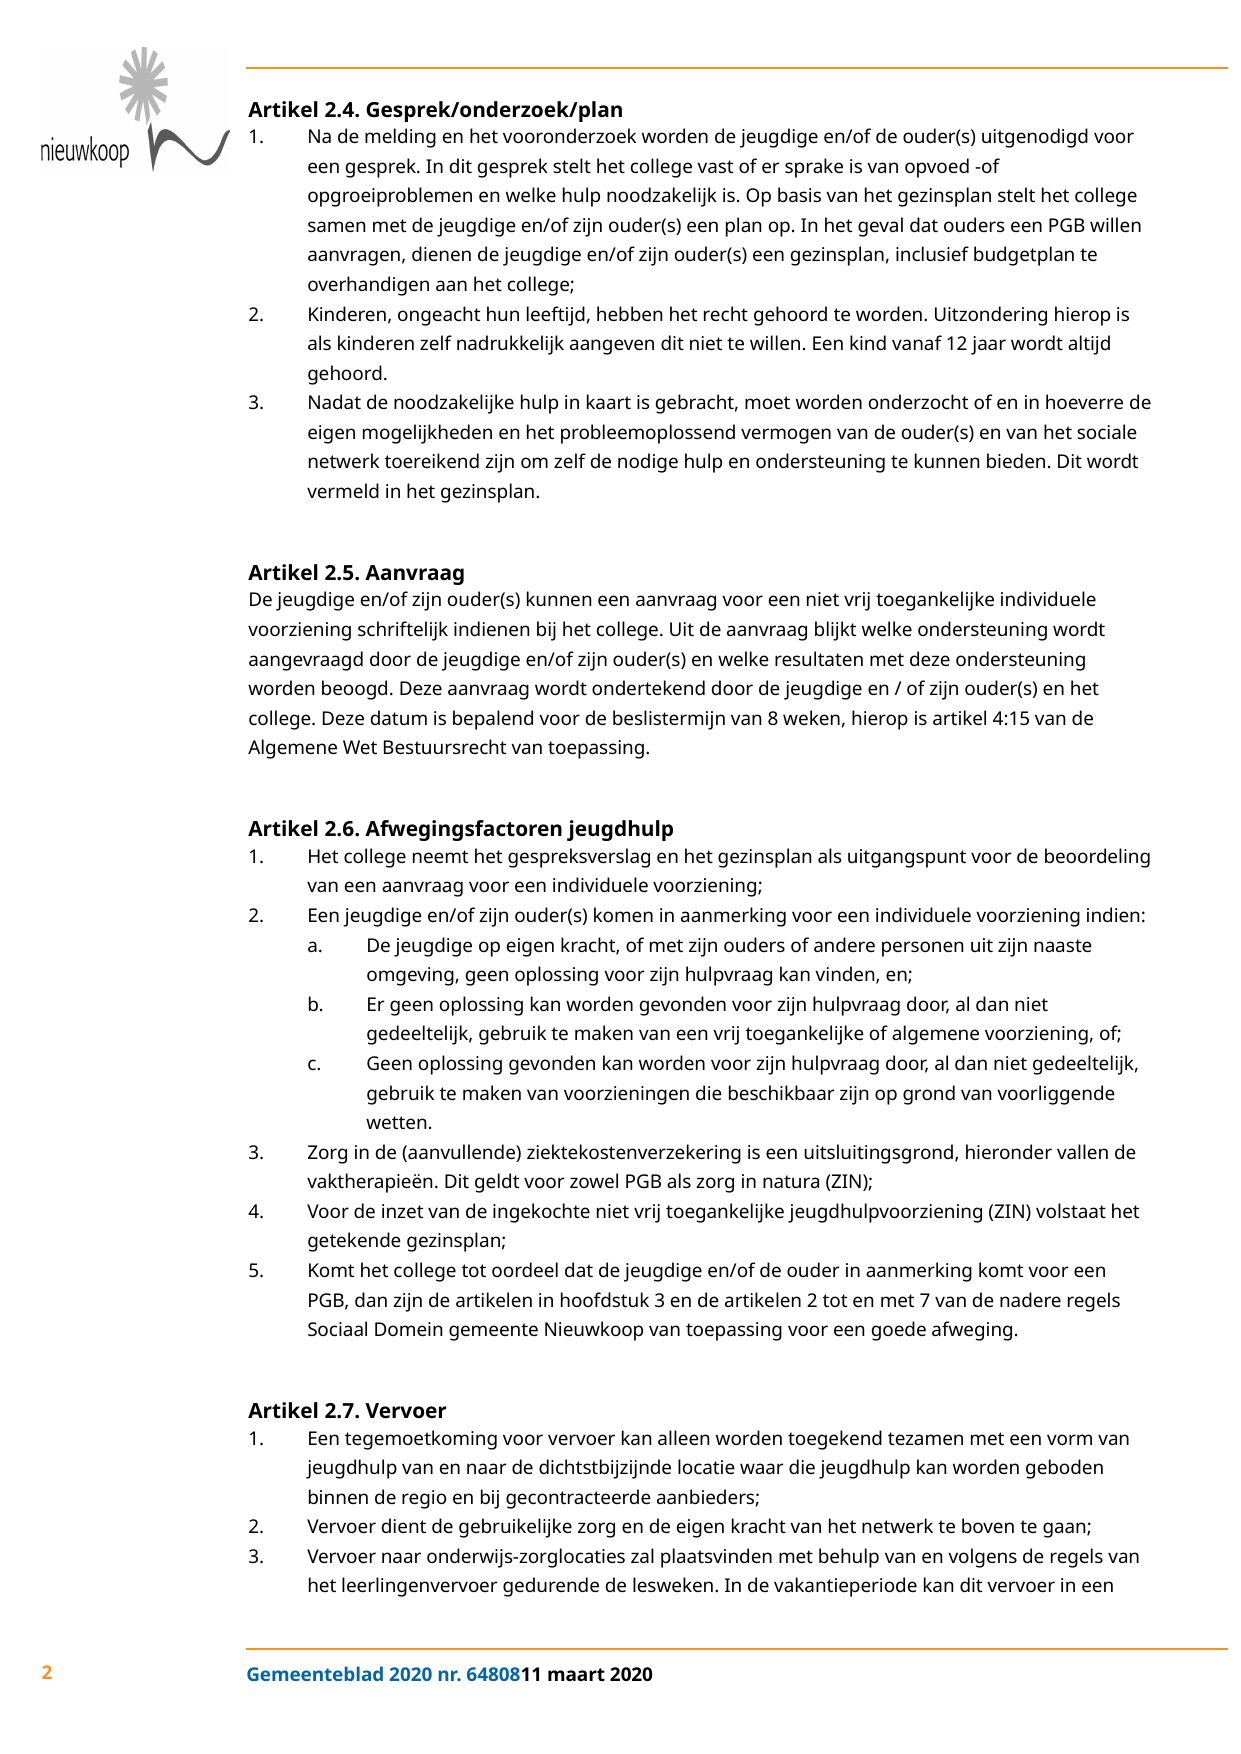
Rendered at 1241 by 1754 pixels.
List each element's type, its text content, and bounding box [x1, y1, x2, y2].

list De jeugdige op eigen kracht, of met zijn ouders of andere personen uit zijn naaste omgeving, geen oplossing voor zijn hulpvraag kan vinden, en; [307, 932, 1152, 987]
list Kinderen, ongeacht hun leeftijd, hebben het recht gehoord te worden. Uitzondering hierop is als kinderen zelf nadrukkelijk aangeven dit niet te willen. Een kind vanaf 12 jaar wordt altijd gehoord. [248, 301, 1152, 386]
list Nadat de noodzakelijke hulp in kaart is gebracht, moet worden onderzocht of en in hoeverre de eigen mogelijkheden en het probleemoplossend vermogen van de ouder(s) en van het sociale netwerk toereikend zijn om zelf de nodige hulp en ondersteuning te kunnen bieden. Dit wordt vermeld in het gezinsplan. [248, 389, 1152, 504]
list Het college neemt het gespreksverslag en het gezinsplan als uitgangspunt voor de beoordeling van een aanvraag voor een individuele voorziening; [248, 843, 1152, 898]
list Vervoer dient de gebruikelijke zorg en de eigen kracht van het netwerk te boven te gaan; [248, 1513, 1152, 1539]
list Een tegemoetkoming voor vervoer kan alleen worden toegekend tezamen met een vorm van jeugdhulp van en naar de dichtstbijzijnde locatie waar die jeugdhulp kan worden geboden binnen de regio en bij gecontracteerde aanbieders; [248, 1425, 1152, 1510]
list Na de melding en het vooronderzoek worden de jeugdige en/of de ouder(s) uitgenodigd voor een gesprek. In dit gesprek stelt het college vast of er sprake is van opvoed -of opgroeiproblemen en welke hulp noodzakelijk is. Op basis van het gezinsplan stelt het college samen met de jeugdige en/of zijn ouder(s) een plan op. In het geval dat ouders een PGB willen aanvragen, dienen de jeugdige en/of zijn ouder(s) een gezinsplan, inclusief budgetplan te overhandigen aan het college; [248, 123, 1152, 297]
list Zorg in de (aanvullende) ziektekostenverzekering is een uitsluitingsgrond, hieronder vallen de vaktherapieën. Dit geldt voor zowel PGB als zorg in natura (ZIN); [248, 1139, 1152, 1194]
text Artikel 2.7. Vervoer [248, 1396, 1152, 1425]
text Artikel 2.6. Afwegingsfactoren jeugdhulp [248, 814, 1152, 843]
list Vervoer naar onderwijs-zorglocaties zal plaatsvinden met behulp van en volgens de regels van het leerlingenvervoer gedurende de lesweken. In de vakantieperiode kan dit vervoer in een [248, 1543, 1152, 1598]
text Artikel 2.4. Gesprek/onderzoek/plan [248, 95, 1152, 123]
list Een jeugdige en/of zijn ouder(s) komen in aanmerking voor een individuele voorziening indien: [248, 902, 1152, 928]
text Artikel 2.5. Aanvraag [248, 558, 1152, 587]
list Er geen oplossing kan worden gevonden voor zijn hulpvraag door, al dan niet gedeeltelijk, gebruik te maken van een vrij toegankelijke of algemene voorziening, of; [307, 991, 1152, 1046]
text De jeugdige en/of zijn ouder(s) kunnen een aanvraag voor een niet vrij toegankelijke individuele voorziening schriftelijk indienen bij het college. Uit de aanvraag blijkt welke ondersteuning wordt aangevraagd door de jeugdige en/of zijn ouder(s) en welke resultaten met deze ondersteuning worden beoogd. Deze aanvraag wordt ondertekend door de jeugdige en / of zijn ouder(s) en het college. Deze datum is bepalend voor de beslistermijn van 8 weken, hierop is artikel 4:15 van de Algemene Wet Bestuursrecht van toepassing. [248, 587, 1152, 760]
picture [41, 47, 231, 172]
list Geen oplossing gevonden kan worden voor zijn hulpvraag door, al dan niet gedeeltelijk, gebruik te maken van voorzieningen die beschikbaar zijn op grond van voorliggende wetten. [307, 1050, 1152, 1135]
list Voor de inzet van de ingekochte niet vrij toegankelijke jeugdhulpvoorziening (ZIN) volstaat het getekende gezinsplan; [248, 1198, 1152, 1253]
list Komt het college tot oordeel dat de jeugdige en/of de ouder in aanmerking komt voor een PGB, dan zijn de artikelen in hoofdstuk 3 en de artikelen 2 tot en met 7 van de nadere regels Sociaal Domein gemeente Nieuwkoop van toepassing voor een goede afweging. [248, 1257, 1152, 1342]
